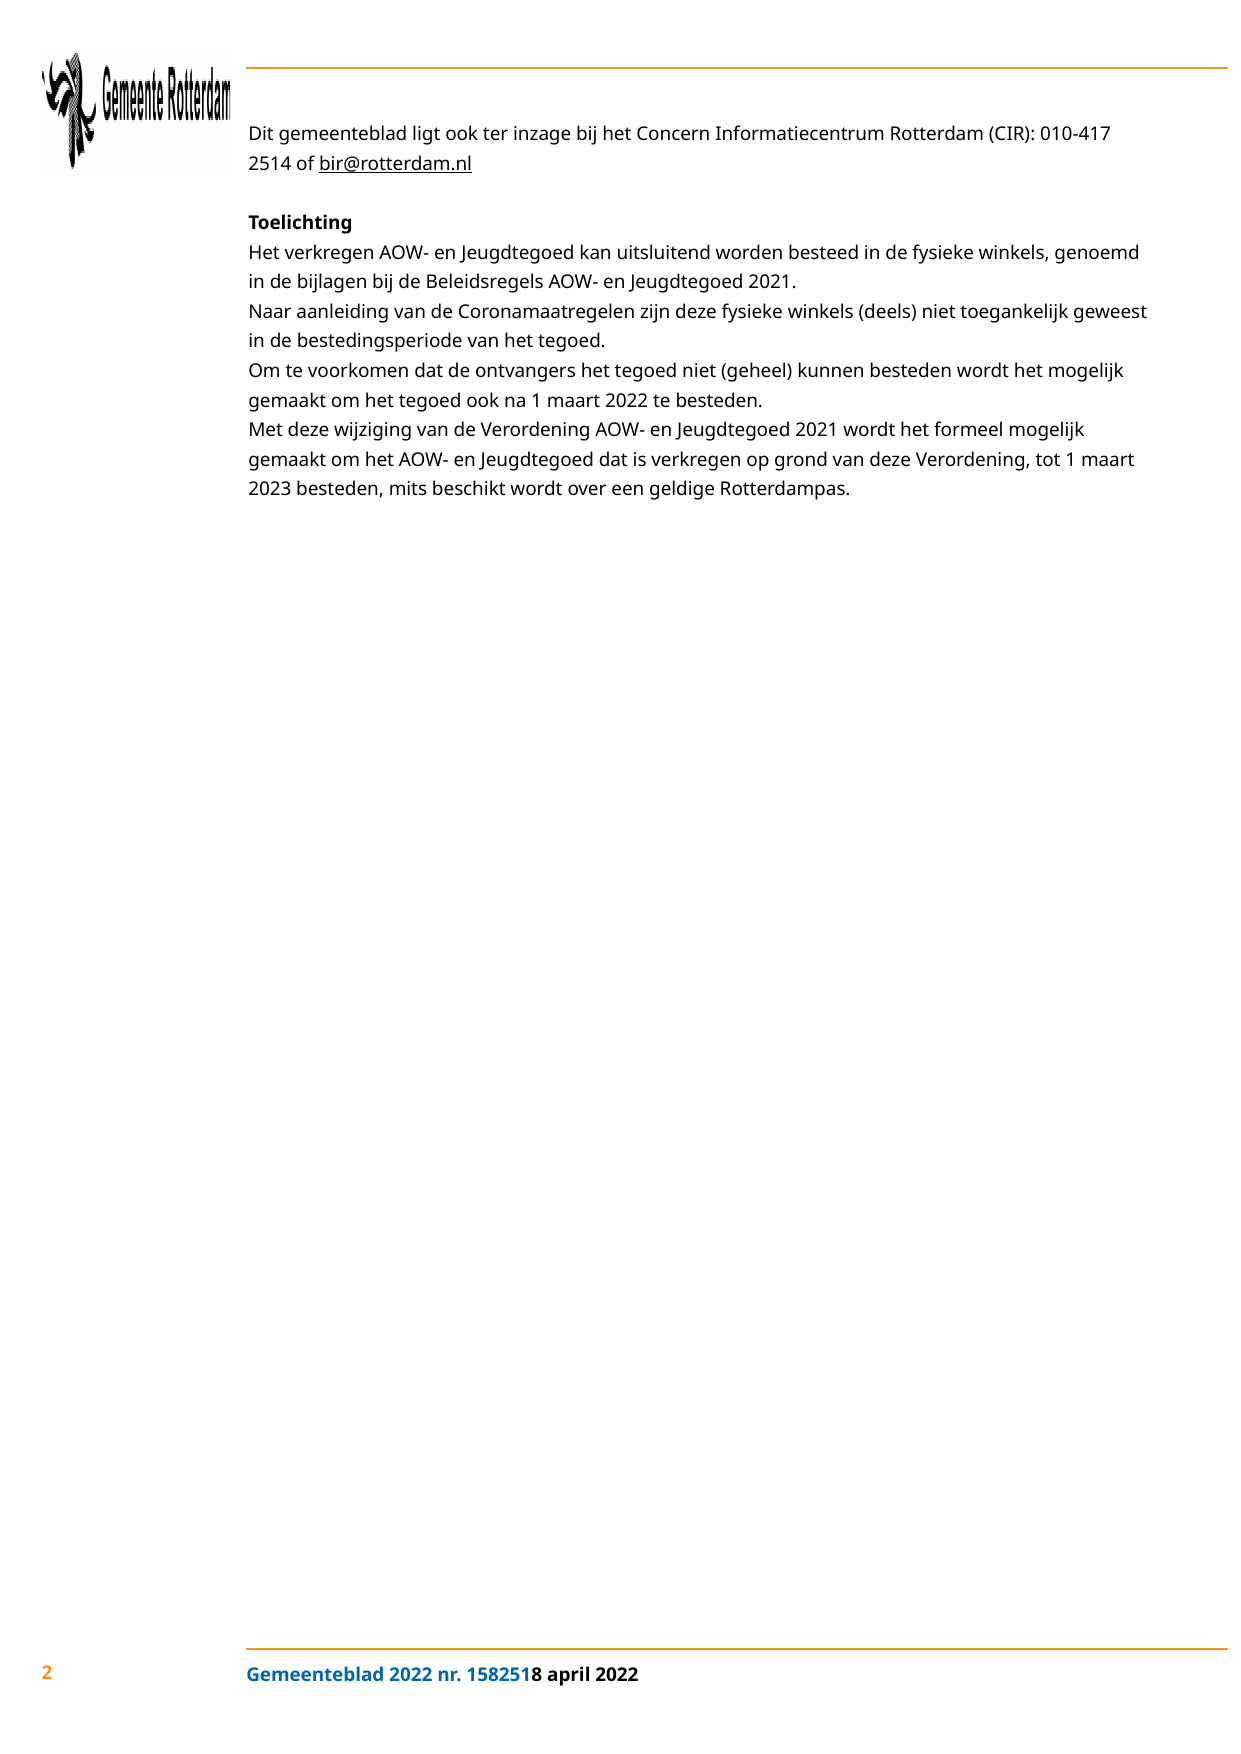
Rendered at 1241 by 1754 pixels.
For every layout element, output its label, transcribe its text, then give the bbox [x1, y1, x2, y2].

picture [41, 47, 231, 172]
text Om te voorkomen dat de ontvangers het tegoed niet (geheel) kunnen besteden wordt het mogelijk gemaakt om het tegoed ook na 1 maart 2022 te besteden. [248, 357, 1152, 412]
text Met deze wijziging van de Verordening AOW- en Jeugdtegoed 2021 wordt het formeel mogelijk gemaakt om het AOW- en Jeugdtegoed dat is verkregen op grond van deze Verordening, tot 1 maart 2023 besteden, mits beschikt wordt over een geldige Rotterdampas. [248, 416, 1152, 501]
text Naar aanleiding van de Coronamaatregelen zijn deze fysieke winkels (deels) niet toegankelijk geweest in de bestedingsperiode van het tegoed. [248, 298, 1152, 353]
text Dit gemeenteblad ligt ook ter inzage bij het Concern Informatiecentrum Rotterdam (CIR): 010-417 2514 of bir@rotterdam.nl [248, 121, 1152, 176]
text Het verkregen AOW- en Jeugdtegoed kan uitsluitend worden besteed in de fysieke winkels, genoemd in de bijlagen bij de Beleidsregels AOW- en Jeugdtegoed 2021. [248, 239, 1152, 294]
text Toelichting [248, 209, 1152, 235]
